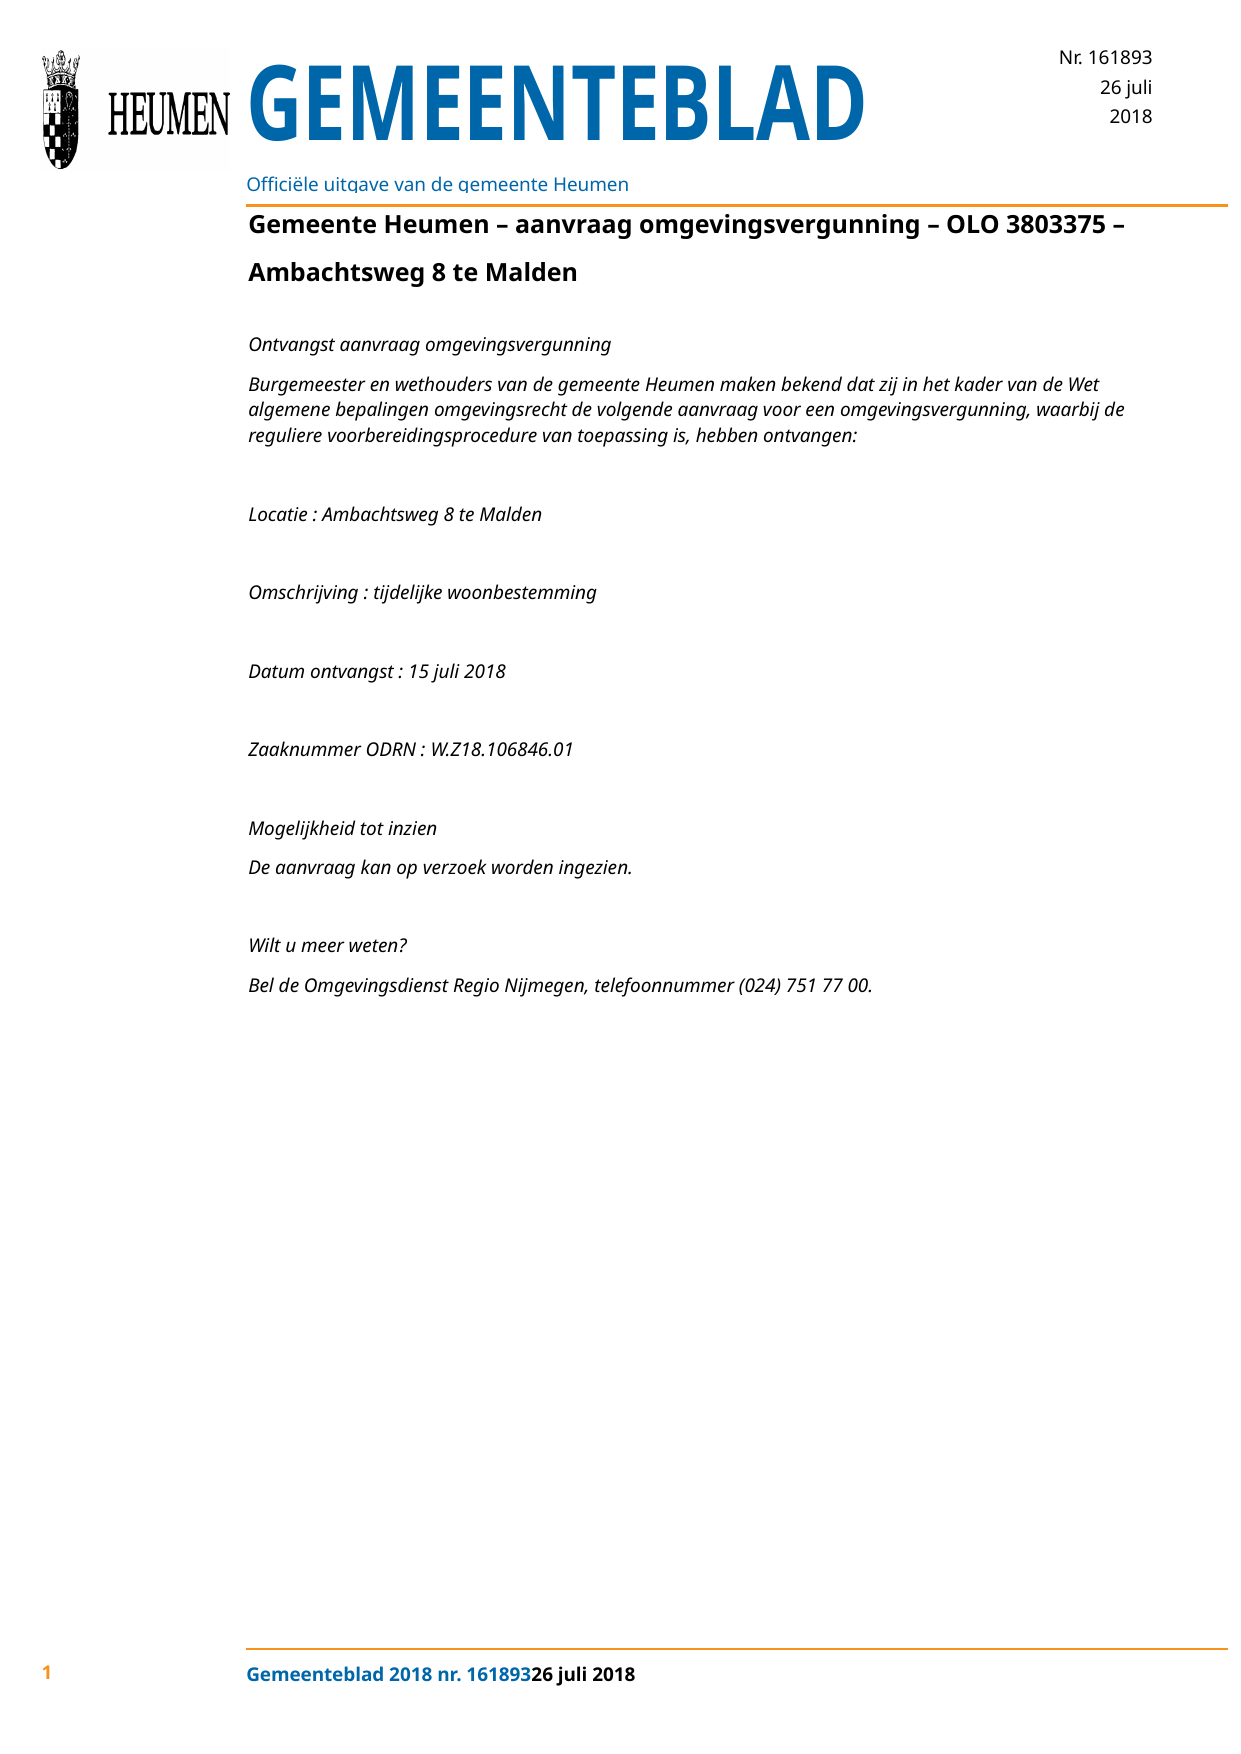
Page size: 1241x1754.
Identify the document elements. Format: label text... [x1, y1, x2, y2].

text Bel de Omgevingsdienst Regio Nijmegen, telefoonnummer (024) 751 77 00. [248, 972, 1152, 998]
text Ontvangst aanvraag omgevingsvergunning [248, 331, 1152, 357]
text Locatie : Ambachtsweg 8 te Malden [248, 501, 1152, 526]
text Burgemeester en wethouders van de gemeente Heumen maken bekend dat zij in het kader van de Wet algemene bepalingen omgevingsrecht de volgende aanvraag voor een omgevingsvergunning, waarbij de reguliere voorbereidingsprocedure van toepassing is, hebben ontvangen: [248, 371, 1152, 448]
text Datum ontvangst : 15 juli 2018 [248, 658, 1152, 683]
picture [41, 47, 231, 172]
text Mogelijkheid tot inzien [248, 815, 1152, 841]
text De aanvraag kan op verzoek worden ingezien. [248, 854, 1152, 880]
text Zaaknummer ODRN : W.Z18.106846.01 [248, 736, 1152, 762]
text Wilt u meer weten? [248, 933, 1152, 958]
text Omschrijving : tijdelijke woonbestemming [248, 579, 1152, 605]
text Gemeente Heumen – aanvraag omgevingsvergunning – OLO 3803375 – Ambachtsweg 8 te Malden [248, 207, 1152, 288]
